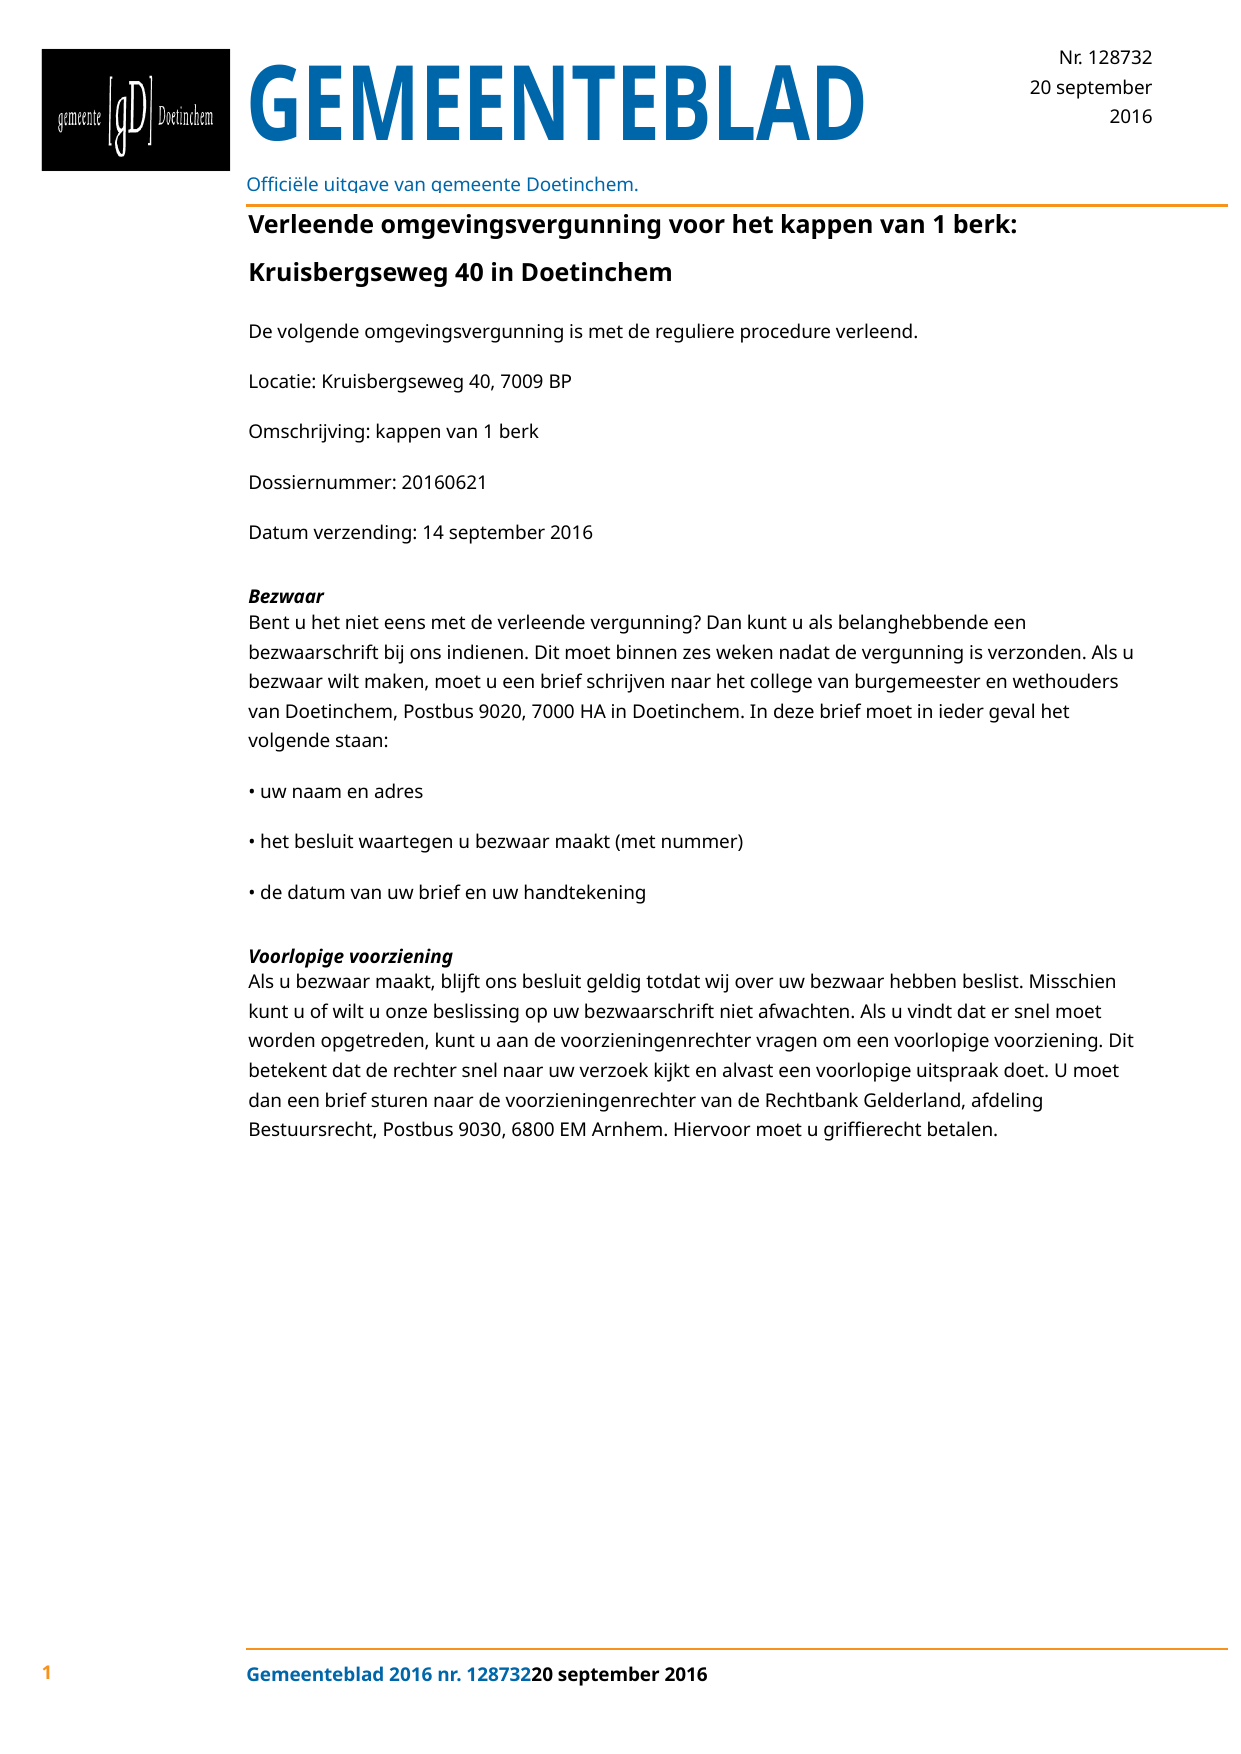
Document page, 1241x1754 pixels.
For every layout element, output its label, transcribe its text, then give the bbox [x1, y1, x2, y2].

text Verleende omgevingsvergunning voor het kappen van 1 berk: Kruisbergseweg 40 in Doetinchem [248, 207, 1152, 288]
text Voorlopige voorziening [248, 943, 1152, 968]
text • de datum van uw brief en uw handtekening [248, 879, 1152, 904]
picture [41, 47, 231, 172]
text Dossiernummer: 20160621 [248, 469, 1152, 495]
text • het besluit waartegen u bezwaar maakt (met nummer) [248, 828, 1152, 854]
text • uw naam en adres [248, 778, 1152, 804]
text Datum verzending: 14 september 2016 [248, 519, 1152, 545]
text Omschrijving: kappen van 1 berk [248, 419, 1152, 444]
text De volgende omgevingsvergunning is met de reguliere procedure verleend. [248, 318, 1152, 344]
text Bezwaar [248, 583, 1152, 609]
text Bent u het niet eens met de verleende vergunning? Dan kunt u als belanghebbende een bezwaarschrift bij ons indienen. Dit moet binnen zes weken nadat de vergunning is verzonden. Als u bezwaar wilt maken, moet u een brief schrijven naar het college van burgemeester en wethouders van Doetinchem, Postbus 9020, 7000 HA in Doetinchem. In deze brief moet in ieder geval het volgende staan: [248, 609, 1152, 753]
text Locatie: Kruisbergseweg 40, 7009 BP [248, 368, 1152, 394]
text Als u bezwaar maakt, blijft ons besluit geldig totdat wij over uw bezwaar hebben beslist. Misschien kunt u of wilt u onze beslissing op uw bezwaarschrift niet afwachten. Als u vindt dat er snel moet worden opgetreden, kunt u aan de voorzieningenrechter vragen om een voorlopige voorziening. Dit betekent dat de rechter snel naar uw verzoek kijkt en alvast een voorlopige uitspraak doet. U moet dan een brief sturen naar de voorzieningenrechter van de Rechtbank Gelderland, afdeling Bestuursrecht, Postbus 9030, 6800 EM Arnhem. Hiervoor moet u griffierecht betalen. [248, 968, 1152, 1142]
